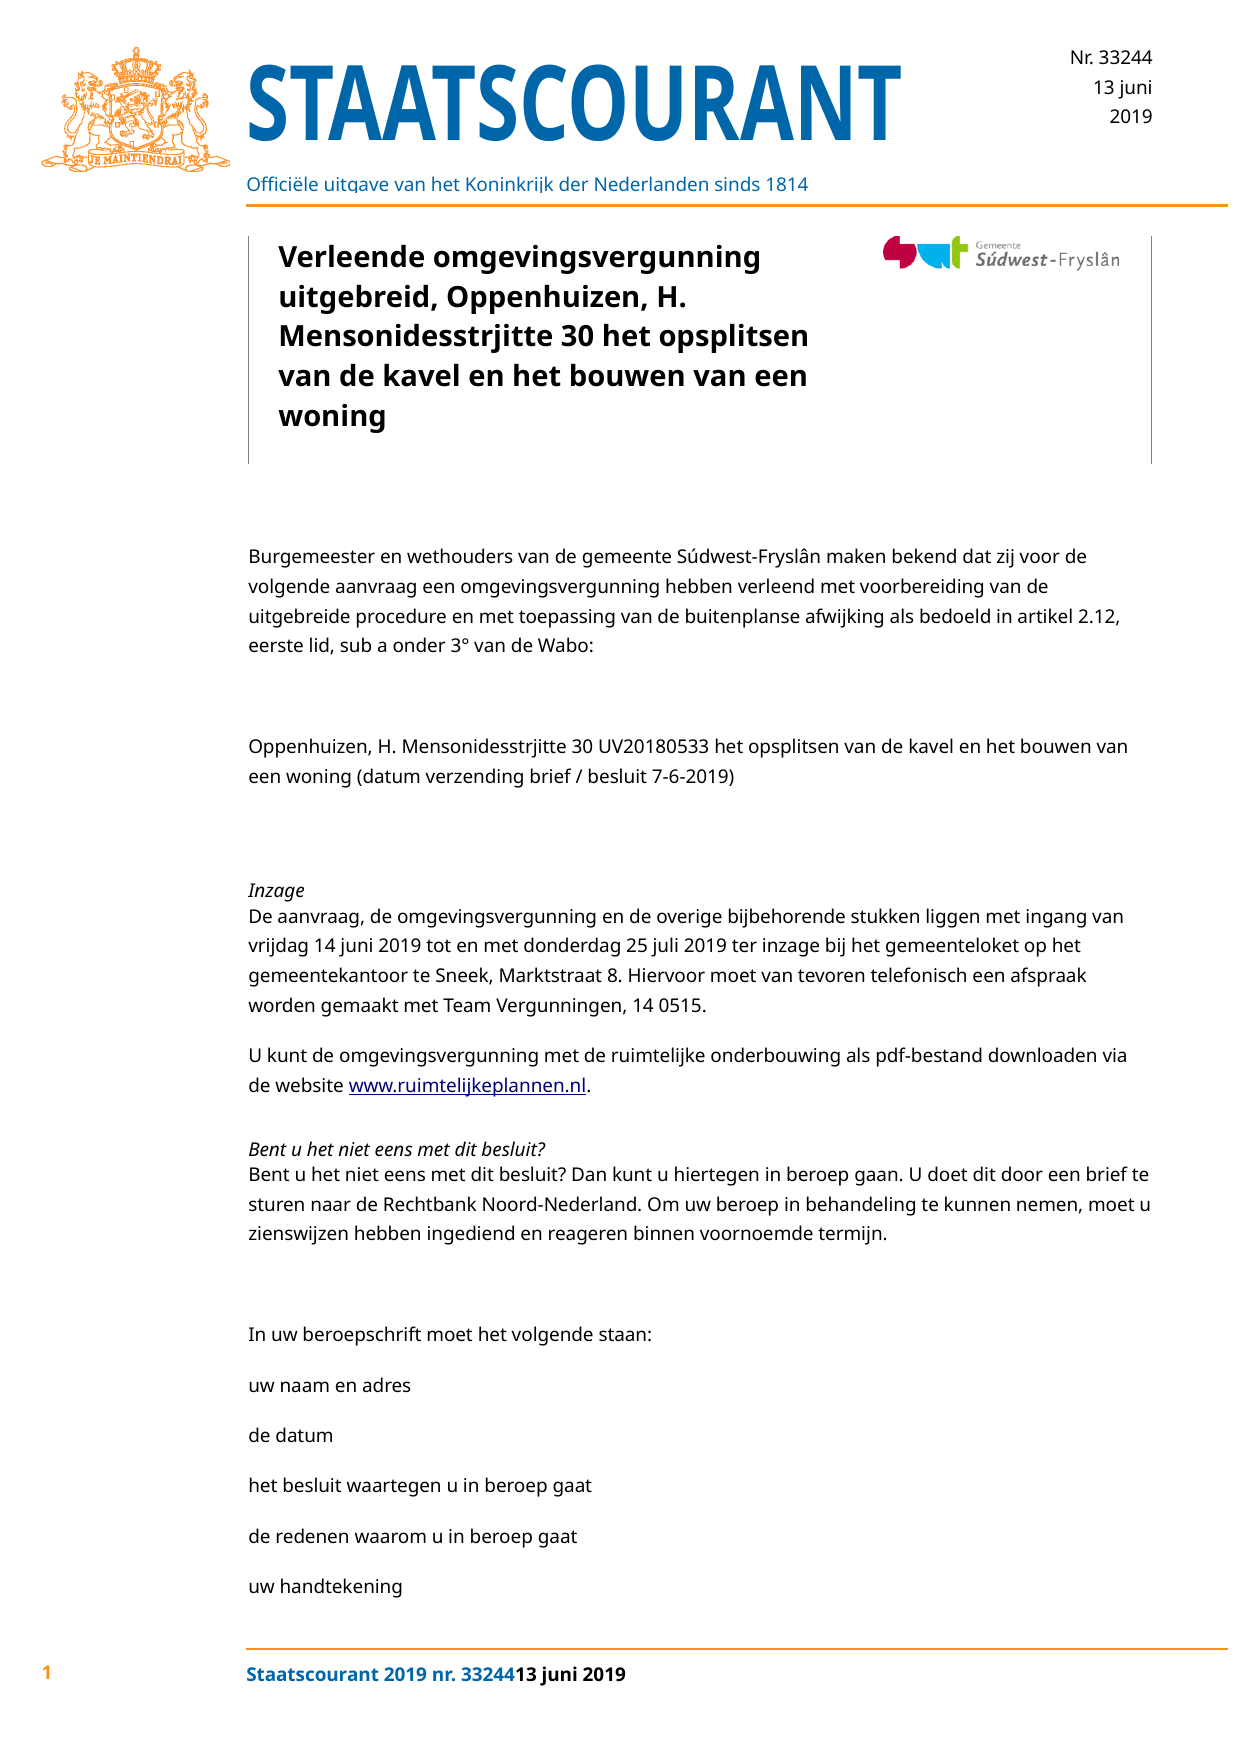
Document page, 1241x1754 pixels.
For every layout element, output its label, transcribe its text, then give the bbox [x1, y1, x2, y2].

text het besluit waartegen u in beroep gaat [248, 1473, 1152, 1498]
text de datum [248, 1422, 1152, 1448]
table_header [850, 236, 1151, 464]
text Bent u het niet eens met dit besluit? Dan kunt u hiertegen in beroep gaan. U doet dit door een brief te sturen naar de Rechtbank Noord-Nederland. Om uw beroep in behandeling te kunnen nemen, moet u zienswijzen hebben ingediend en reageren binnen voornoemde termijn. [248, 1161, 1152, 1246]
text Oppenhuizen, H. Mensonidesstrjitte 30 UV20180533 het opsplitsen van de kavel en het bouwen van een woning (datum verzending brief / besluit 7-6-2019) [248, 733, 1152, 789]
table_header Verleende omgevingsvergunning uitgebreid, Oppenhuizen, H. Mensonidesstrjitte 30 het opsplitsen van de kavel en het bouwen van een woning [249, 236, 850, 464]
text U kunt de omgevingsvergunning met de ruimtelijke onderbouwing als pdf-bestand downloaden via de website www.ruimtelijkeplannen.nl. [248, 1042, 1152, 1097]
picture [41, 47, 231, 172]
text De aanvraag, de omgevingsvergunning en de overige bijbehorende stukken liggen met ingang van vrijdag 14 juni 2019 tot en met donderdag 25 juli 2019 ter inzage bij het gemeenteloket op het gemeentekantoor te Sneek, Marktstraat 8. Hiervoor moet van tevoren telefonisch een afspraak worden gemaakt met Team Vergunningen, 14 0515. [248, 903, 1152, 1017]
text In uw beroepschrift moet het volgende staan: [248, 1321, 1152, 1347]
text de redenen waarom u in beroep gaat [248, 1523, 1152, 1549]
picture [882, 236, 1119, 272]
text uw handtekening [248, 1573, 1152, 1599]
text Burgemeester en wethouders van de gemeente Súdwest-Fryslân maken bekend dat zij voor de volgende aanvraag een omgevingsvergunning hebben verleend met voorbereiding van de uitgebreide procedure en met toepassing van de buitenplanse afwijking als bedoeld in artikel 2.12, eerste lid, sub a onder 3° van de Wabo: [248, 544, 1152, 658]
text Inzage [248, 877, 1152, 903]
text Bent u het niet eens met dit besluit? [248, 1136, 1152, 1161]
text uw naam en adres [248, 1372, 1152, 1398]
